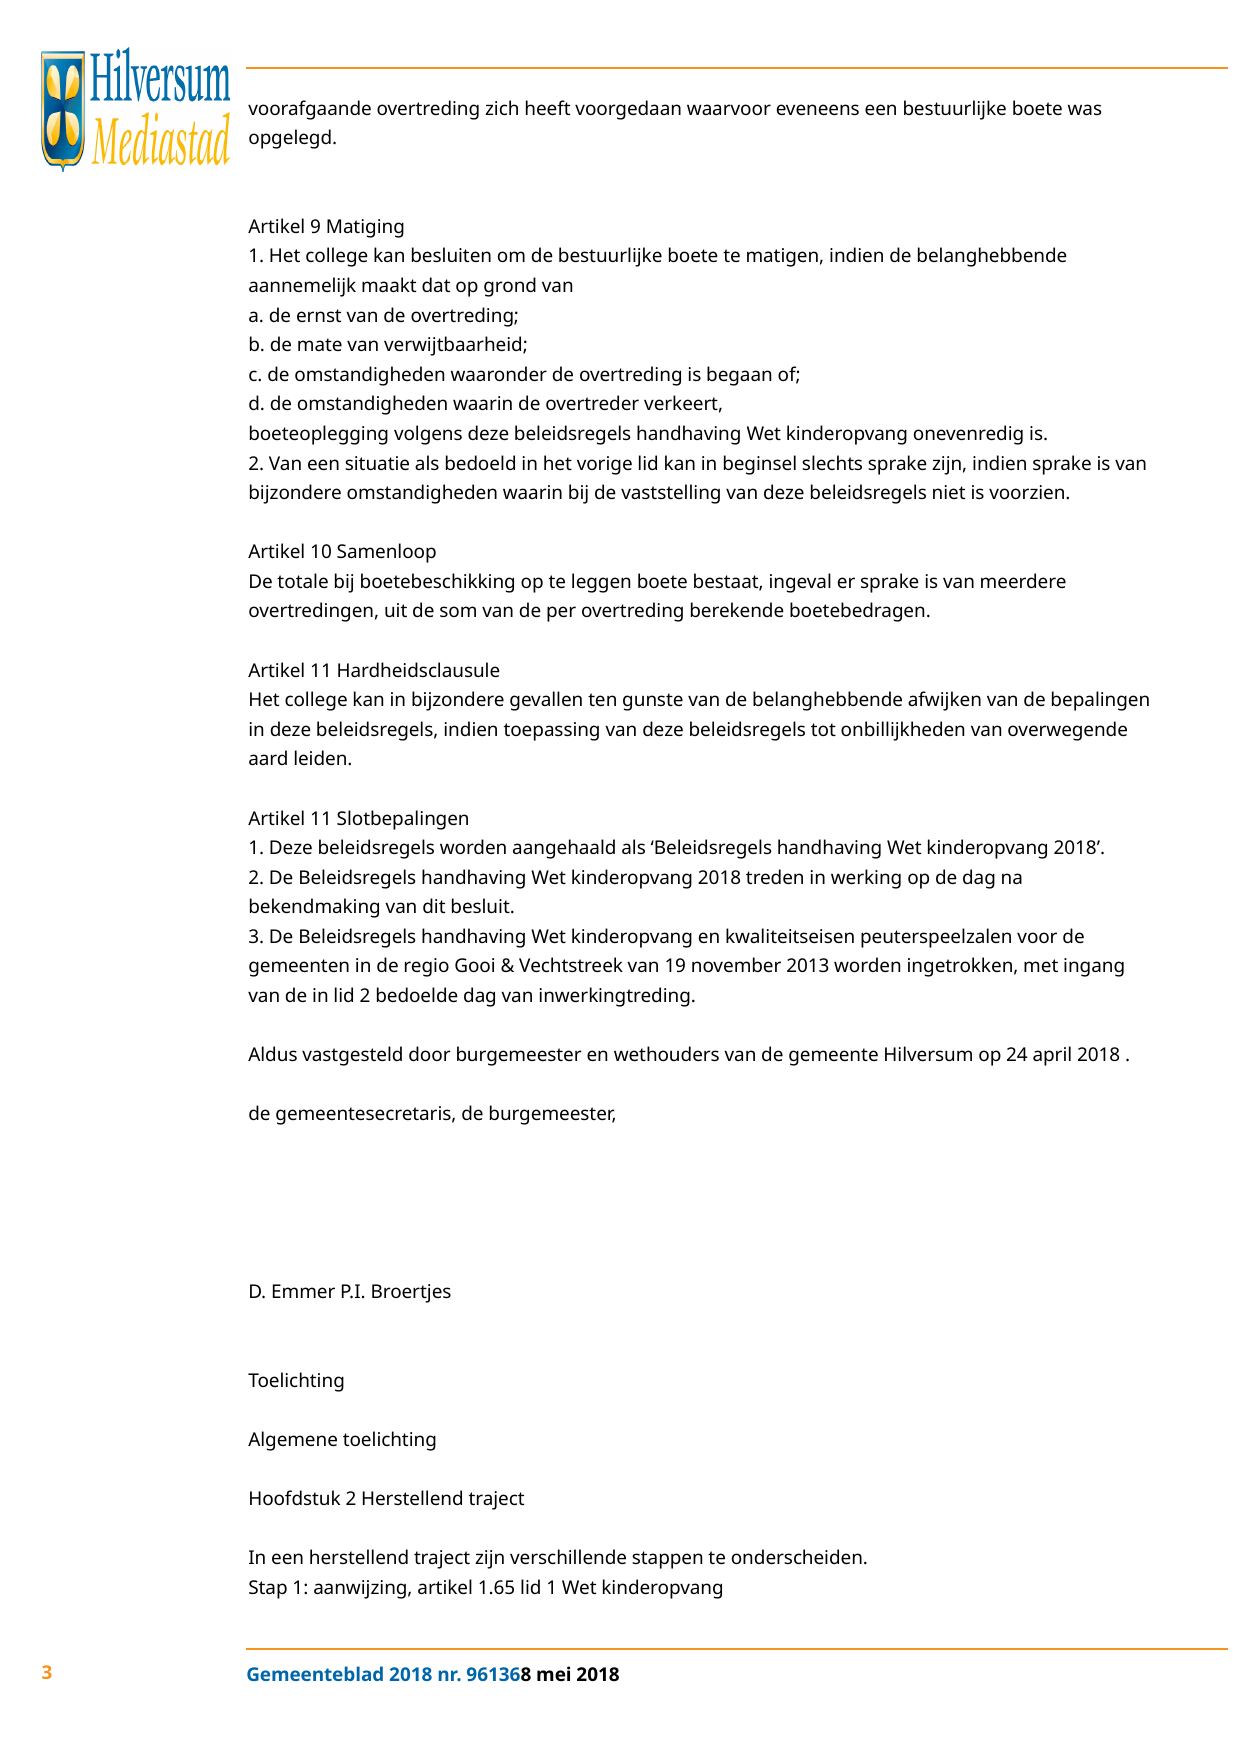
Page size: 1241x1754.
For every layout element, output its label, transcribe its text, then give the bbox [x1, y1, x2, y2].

text Stap 1: aanwijzing, artikel 1.65 lid 1 Wet kinderopvang [248, 1574, 1152, 1600]
text boeteoplegging volgens deze beleidsregels handhaving Wet kinderopvang onevenredig is. [248, 420, 1152, 446]
text d. de omstandigheden waarin de overtreder verkeert, [248, 391, 1152, 416]
text Aldus vastgesteld door burgemeester en wethouders van de gemeente Hilversum op 24 april 2018 . [248, 1041, 1152, 1067]
picture [41, 47, 231, 172]
text 3. De Beleidsregels handhaving Wet kinderopvang en kwaliteitseisen peuterspeelzalen voor de gemeenten in de regio Gooi & Vechtstreek van 19 november 2013 worden ingetrokken, met ingang van de in lid 2 bedoelde dag van inwerkingtreding. [248, 923, 1152, 1008]
text voorafgaande overtreding zich heeft voorgedaan waarvoor eveneens een bestuurlijke boete was opgelegd. [248, 95, 1152, 150]
text Toelichting [248, 1367, 1152, 1393]
text Artikel 11 Slotbepalingen [248, 805, 1152, 831]
text a. de ernst van de overtreding; [248, 302, 1152, 328]
text Artikel 11 Hardheidsclausule [248, 657, 1152, 683]
text Artikel 10 Samenloop [248, 538, 1152, 564]
text b. de mate van verwijtbaarheid; [248, 331, 1152, 357]
text 1. Deze beleidsregels worden aangehaald als ‘Beleidsregels handhaving Wet kinderopvang 2018’. [248, 834, 1152, 860]
text Artikel 9 Matiging [248, 213, 1152, 239]
text D. Emmer P.I. Broertjes [248, 1278, 1152, 1304]
text c. de omstandigheden waaronder de overtreding is begaan of; [248, 361, 1152, 387]
text Het college kan in bijzondere gevallen ten gunste van de belanghebbende afwijken van de bepalingen in deze beleidsregels, indien toepassing van deze beleidsregels tot onbillijkheden van overwegende aard leiden. [248, 686, 1152, 771]
text de gemeentesecretaris, de burgemeester, [248, 1101, 1152, 1126]
text Algemene toelichting [248, 1426, 1152, 1452]
text 1. Het college kan besluiten om de bestuurlijke boete te matigen, indien de belanghebbende aannemelijk maakt dat op grond van [248, 243, 1152, 298]
text In een herstellend traject zijn verschillende stappen te onderscheiden. [248, 1544, 1152, 1570]
text Hoofdstuk 2 Herstellend traject [248, 1485, 1152, 1511]
text De totale bij boetebeschikking op te leggen boete bestaat, ingeval er sprake is van meerdere overtredingen, uit de som van de per overtreding berekende boetebedragen. [248, 568, 1152, 623]
text 2. De Beleidsregels handhaving Wet kinderopvang 2018 treden in werking op de dag na bekendmaking van dit besluit. [248, 864, 1152, 919]
text 2. Van een situatie als bedoeld in het vorige lid kan in beginsel slechts sprake zijn, indien sprake is van bijzondere omstandigheden waarin bij de vaststelling van deze beleidsregels niet is voorzien. [248, 450, 1152, 505]
